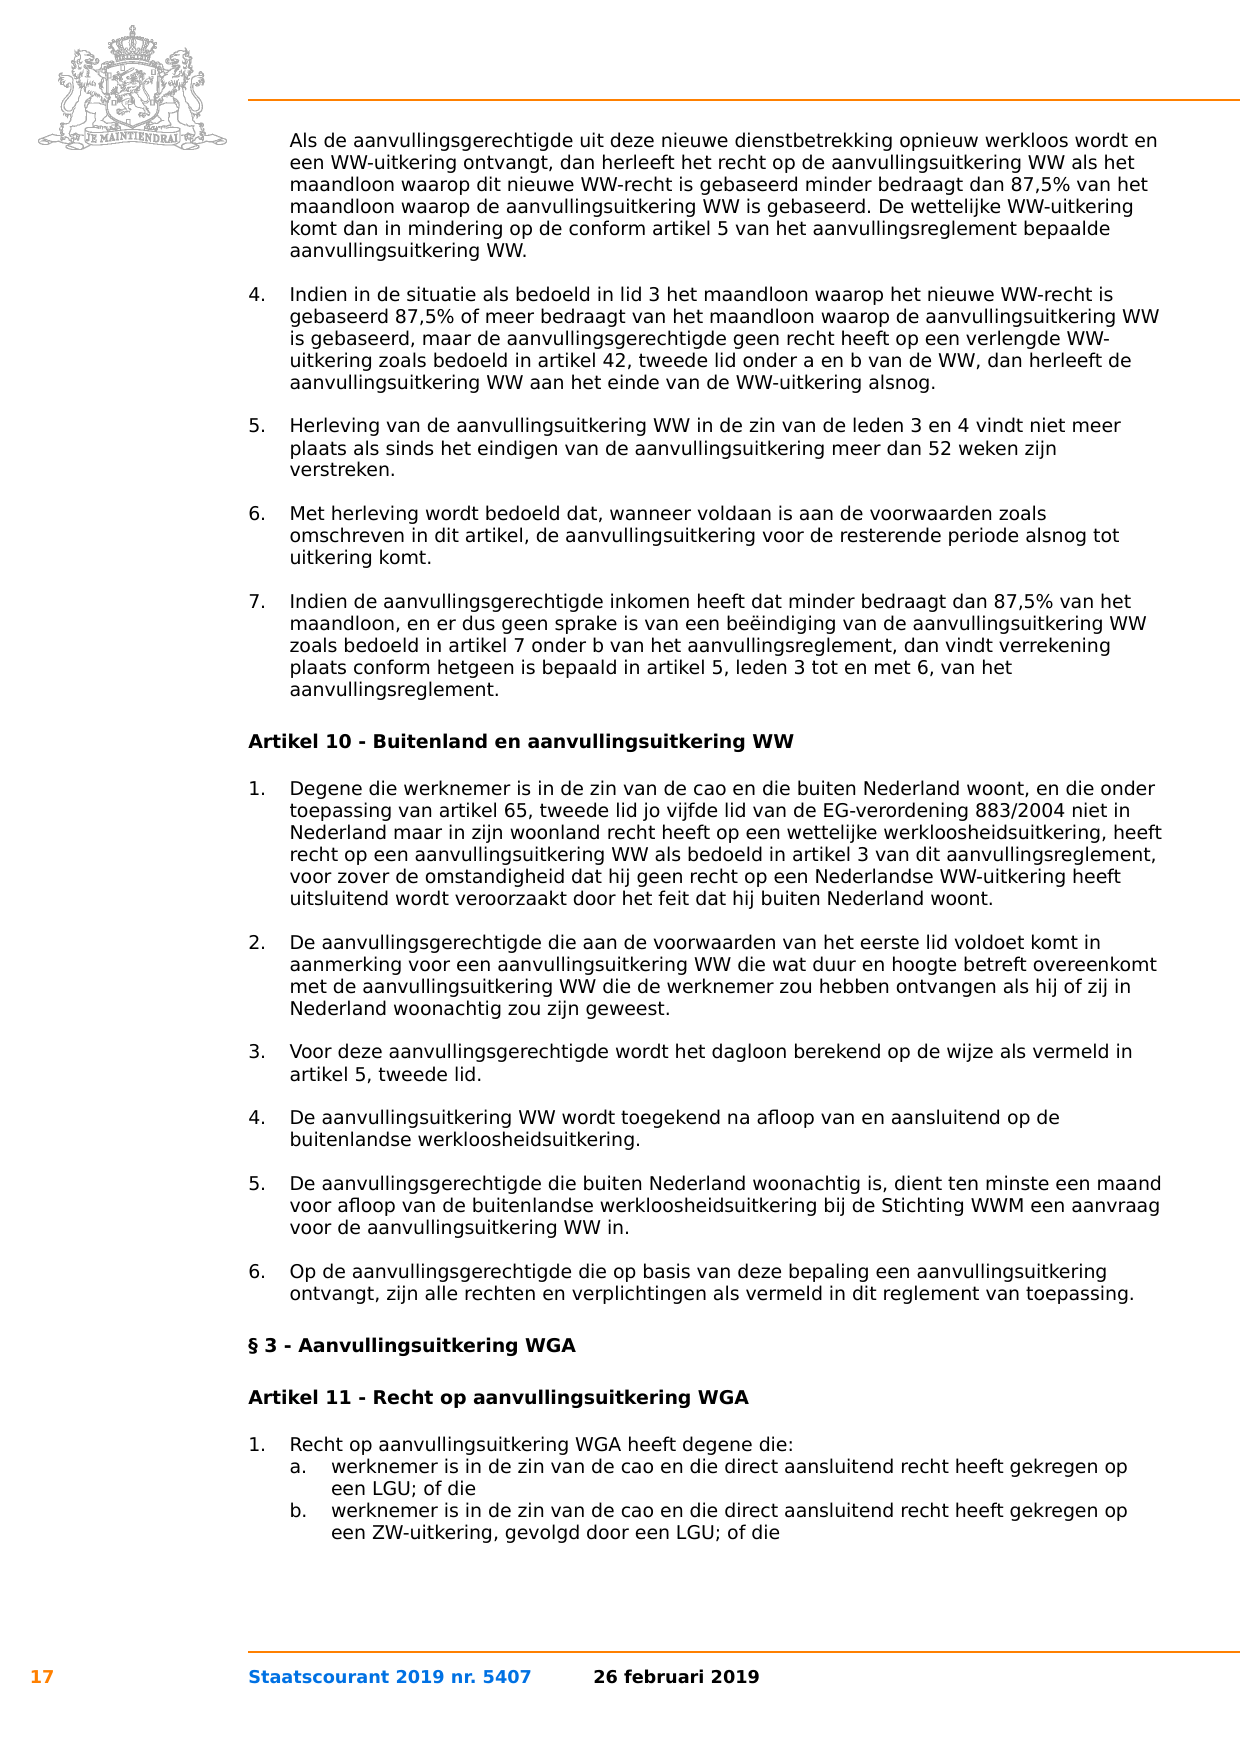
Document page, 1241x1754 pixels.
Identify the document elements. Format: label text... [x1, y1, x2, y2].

text 3. Voor deze aanvullingsgerechtigde wordt het dagloon berekend op de wijze als vermeld in artikel 5, tweede lid. [248, 1041, 1163, 1085]
text b. werknemer is in de zin van de cao en die direct aansluitend recht heeft gekregen op een ZW-uitkering, gevolgd door een LGU; of die [289, 1500, 1163, 1544]
text 7. Indien de aanvullingsgerechtigde inkomen heeft dat minder bedraagt dan 87,5% van het maandloon, en er dus geen sprake is van een beëindiging van de aanvullingsuitkering WW zoals bedoeld in artikel 7 onder b van het aanvullingsreglement, dan vindt verrekening plaats conform hetgeen is bepaald in artikel 5, leden 3 tot en met 6, van het aanvullingsreglement. [248, 591, 1163, 701]
text 2. De aanvullingsgerechtigde die aan de voorwaarden van het eerste lid voldoet komt in aanmerking voor een aanvullingsuitkering WW die wat duur en hoogte betreft overeenkomt met de aanvullingsuitkering WW die de werknemer zou hebben ontvangen als hij of zij in Nederland woonachtig zou zijn geweest. [248, 932, 1163, 1019]
text 5. De aanvullingsgerechtigde die buiten Nederland woonachtig is, dient ten minste een maand voor afloop van de buitenlandse werkloosheidsuitkering bij de Stichting WWM een aanvraag voor de aanvullingsuitkering WW in. [248, 1173, 1163, 1239]
text a. werknemer is in de zin van de cao en die direct aansluitend recht heeft gekregen op een LGU; of die [289, 1456, 1163, 1500]
text 4. De aanvullingsuitkering WW wordt toegekend na afloop van en aansluitend op de buitenlandse werkloosheidsuitkering. [248, 1107, 1163, 1151]
text 4. Indien in de situatie als bedoeld in lid 3 het maandloon waarop het nieuwe WW-recht is gebaseerd 87,5% of meer bedraagt van het maandloon waarop de aanvullingsuitkering WW is gebaseerd, maar de aanvullingsgerechtigde geen recht heeft op een verlengde WW-uitkering zoals bedoeld in artikel 42, tweede lid onder a en b van de WW, dan herleeft de aanvullingsuitkering WW aan het einde van de WW-uitkering alsnog. [248, 284, 1163, 393]
text 5. Herleving van de aanvullingsuitkering WW in de zin van de leden 3 en 4 vindt niet meer plaats als sinds het eindigen van de aanvullingsuitkering meer dan 52 weken zijn verstreken. [248, 415, 1163, 481]
picture [38, 25, 227, 150]
subtitle § 3 - Aanvullingsuitkering WGA [248, 1335, 1163, 1357]
text Als de aanvullingsgerechtigde uit deze nieuwe dienstbetrekking opnieuw werkloos wordt en een WW-uitkering ontvangt, dan herleeft het recht op de aanvullingsuitkering WW als het maandloon waarop dit nieuwe WW-recht is gebaseerd minder bedraagt dan 87,5% van het maandloon waarop de aanvullingsuitkering WW is gebaseerd. De wettelijke WW-uitkering komt dan in mindering op de conform artikel 5 van het aanvullingsreglement bepaalde aanvullingsuitkering WW. [289, 130, 1163, 262]
text 1. Recht op aanvullingsuitkering WGA heeft degene die: [248, 1434, 1163, 1456]
text 1. Degene die werknemer is in de zin van de cao en die buiten Nederland woont, en die onder toepassing van artikel 65, tweede lid jo vijfde lid van de EG-verordening 883/2004 niet in Nederland maar in zijn woonland recht heeft op een wettelijke werkloosheidsuitkering, heeft recht op een aanvullingsuitkering WW als bedoeld in artikel 3 van dit aanvullingsreglement, voor zover de omstandigheid dat hij geen recht op een Nederlandse WW-uitkering heeft uitsluitend wordt veroorzaakt door het feit dat hij buiten Nederland woont. [248, 778, 1163, 910]
subtitle Artikel 10 - Buitenland en aanvullingsuitkering WW [248, 731, 1163, 753]
subtitle Artikel 11 - Recht op aanvullingsuitkering WGA [248, 1387, 1163, 1409]
text 6. Op de aanvullingsgerechtigde die op basis van deze bepaling een aanvullingsuitkering ontvangt, zijn alle rechten en verplichtingen als vermeld in dit reglement van toepassing. [248, 1261, 1163, 1305]
text 6. Met herleving wordt bedoeld dat, wanneer voldaan is aan de voorwaarden zoals omschreven in dit artikel, de aanvullingsuitkering voor de resterende periode alsnog tot uitkering komt. [248, 503, 1163, 569]
